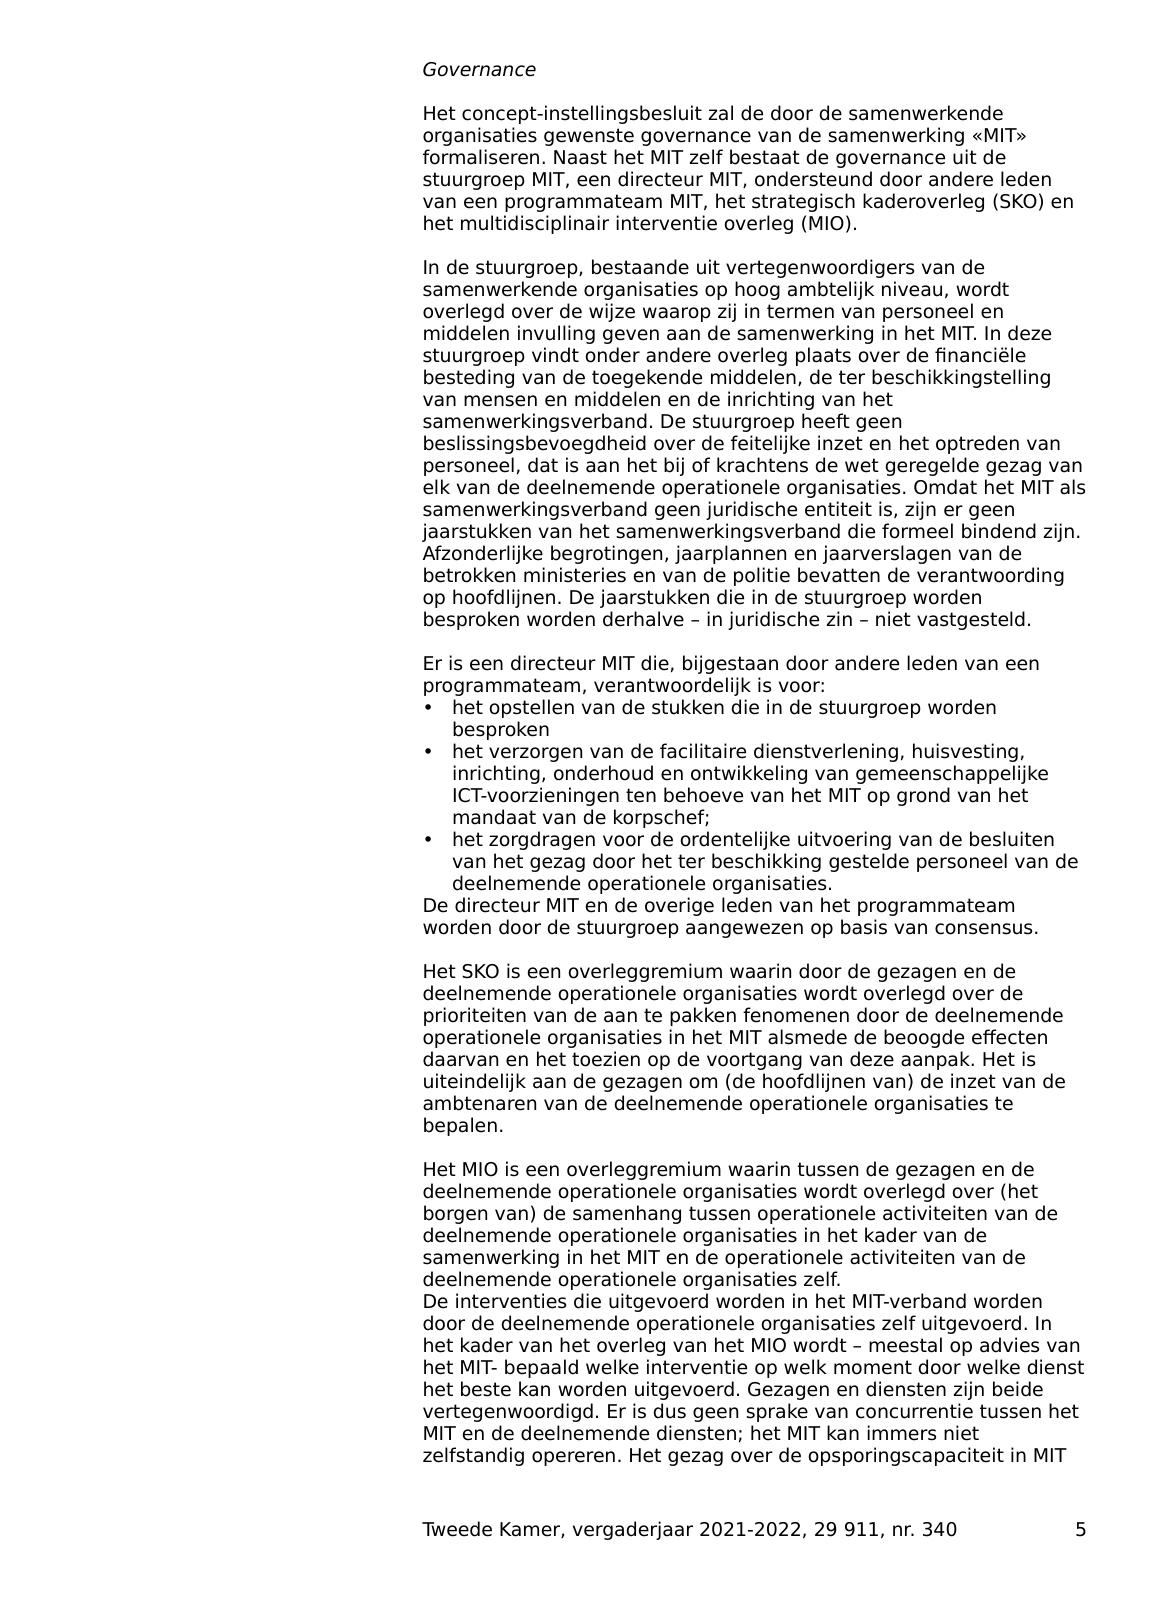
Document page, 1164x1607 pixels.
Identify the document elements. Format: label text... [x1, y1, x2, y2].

text • het opstellen van de stukken die in de stuurgroep worden besproken [422, 697, 1087, 741]
text Het SKO is een overleggremium waarin door de gezagen en de deelnemende operationele organisaties wordt overlegd over de prioriteiten van de aan te pakken fenomenen door de deelnemende operationele organisaties in het MIT alsmede de beoogde effecten daarvan en het toezien op de voortgang van deze aanpak. Het is uiteindelijk aan de gezagen om (de hoofdlijnen van) de inzet van de ambtenaren van de deelnemende operationele organisaties te bepalen. [422, 961, 1087, 1137]
text Het concept-instellingsbesluit zal de door de samenwerkende organisaties gewenste governance van de samenwerking «MIT» formaliseren. Naast het MIT zelf bestaat de governance uit de stuurgroep MIT, een directeur MIT, ondersteund door andere leden van een programmateam MIT, het strategisch kaderoverleg (SKO) en het multidisciplinair interventie overleg (MIO). [422, 103, 1087, 235]
text • het verzorgen van de facilitaire dienstverlening, huisvesting, inrichting, onderhoud en ontwikkeling van gemeenschappelijke ICT-voorzieningen ten behoeve van het MIT op grond van het mandaat van de korpschef; [422, 741, 1087, 829]
text De interventies die uitgevoerd worden in het MIT-verband worden door de deelnemende operationele organisaties zelf uitgevoerd. In het kader van het overleg van het MIO wordt – meestal op advies van het MIT- bepaald welke interventie op welk moment door welke dienst het beste kan worden uitgevoerd. Gezagen en diensten zijn beide vertegenwoordigd. Er is dus geen sprake van concurrentie tussen het MIT en de deelnemende diensten; het MIT kan immers niet zelfstandig opereren. Het gezag over de opsporingscapaciteit in MIT [422, 1291, 1087, 1467]
subtitle Governance [422, 59, 1087, 81]
text • het zorgdragen voor de ordentelijke uitvoering van de besluiten van het gezag door het ter beschikking gestelde personeel van de deelnemende operationele organisaties. [422, 829, 1087, 895]
text Het MIO is een overleggremium waarin tussen de gezagen en de deelnemende operationele organisaties wordt overlegd over (het borgen van) de samenhang tussen operationele activiteiten van de deelnemende operationele organisaties in het kader van de samenwerking in het MIT en de operationele activiteiten van de deelnemende operationele organisaties zelf. [422, 1159, 1087, 1291]
text In de stuurgroep, bestaande uit vertegenwoordigers van de samenwerkende organisaties op hoog ambtelijk niveau, wordt overlegd over de wijze waarop zij in termen van personeel en middelen invulling geven aan de samenwerking in het MIT. In deze stuurgroep vindt onder andere overleg plaats over de financiële besteding van de toegekende middelen, de ter beschikkingstelling van mensen en middelen en de inrichting van het samenwerkingsverband. De stuurgroep heeft geen beslissingsbevoegdheid over de feitelijke inzet en het optreden van personeel, dat is aan het bij of krachtens de wet geregelde gezag van elk van de deelnemende operationele organisaties. Omdat het MIT als samenwerkingsverband geen juridische entiteit is, zijn er geen jaarstukken van het samenwerkingsverband die formeel bindend zijn. Afzonderlijke begrotingen, jaarplannen en jaarverslagen van de betrokken ministeries en van de politie bevatten de verantwoording op hoofdlijnen. De jaarstukken die in de stuurgroep worden besproken worden derhalve – in juridische zin – niet vastgesteld. [422, 257, 1087, 631]
text De directeur MIT en de overige leden van het programmateam worden door de stuurgroep aangewezen op basis van consensus. [422, 895, 1087, 939]
text Er is een directeur MIT die, bijgestaan door andere leden van een programmateam, verantwoordelijk is voor: [422, 653, 1087, 697]
